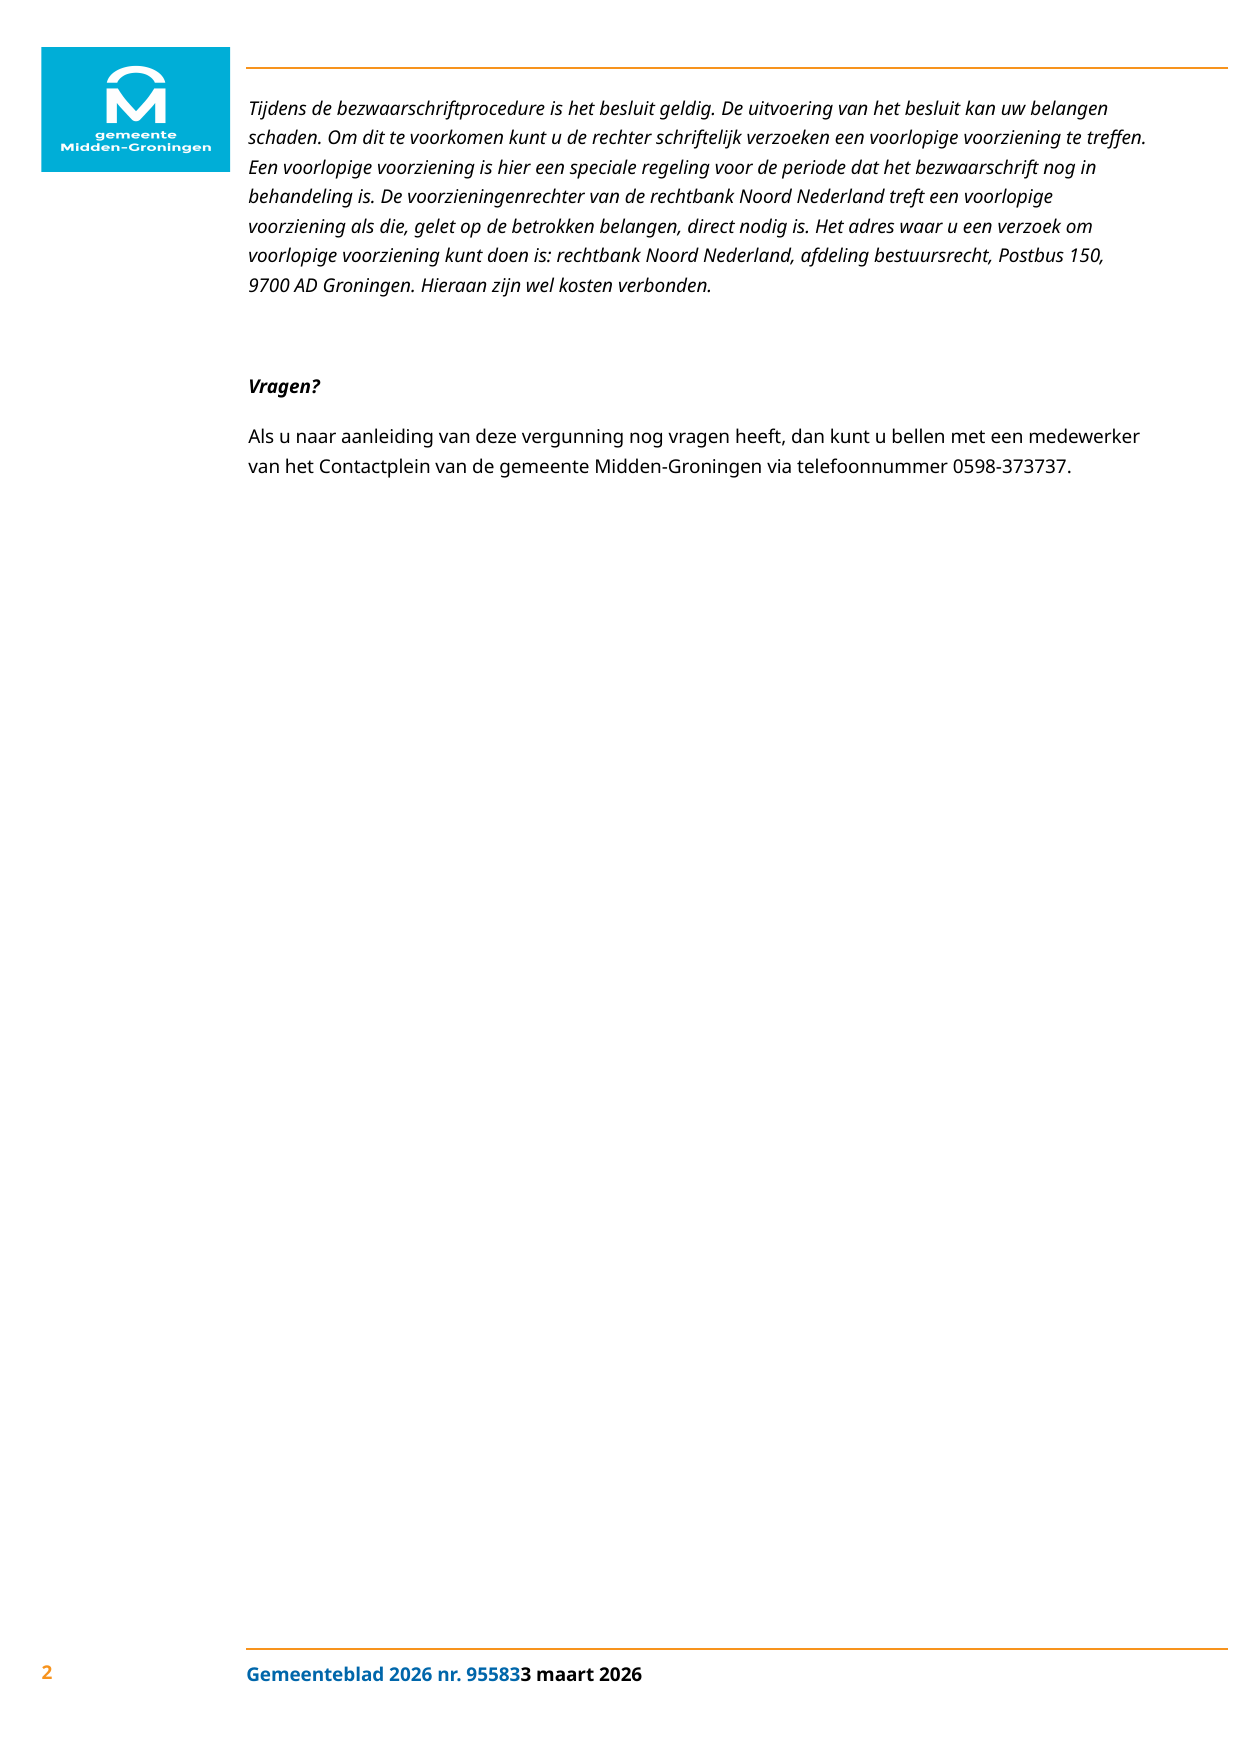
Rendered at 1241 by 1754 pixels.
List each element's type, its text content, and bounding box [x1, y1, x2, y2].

picture [184, 146, 190, 153]
picture [108, 66, 164, 82]
text Vragen? [248, 373, 1152, 399]
text Tijdens de bezwaarschriftprocedure is het besluit geldig. De uitvoering van het besluit kan uw belangen schaden. Om dit te voorkomen kunt u de rechter schriftelijk verzoeken een voorlopige voorziening te treffen. Een voorlopige voorziening is hier een speciale regeling voor de periode dat het bezwaarschrift nog in behandeling is. De voorzieningenrechter van de rechtbank Noord Nederland treft een voorlopige voorziening als die, gelet op de betrokken belangen, direct nodig is. Het adres waar u een verzoek om voorlopige voorziening kunt doen is: rechtbank Noord Nederland, afdeling bestuursrecht, Postbus 150, 9700 AD Groningen. Hieraan zijn wel kosten verbonden. [248, 95, 1152, 298]
text Als u naar aanleiding van deze vergunning nog vragen heeft, dan kunt u bellen met een medewerker van het Contactplein van de gemeente Midden-Groningen via telefoonnummer 0598-373737. [248, 423, 1152, 479]
picture [107, 89, 165, 122]
